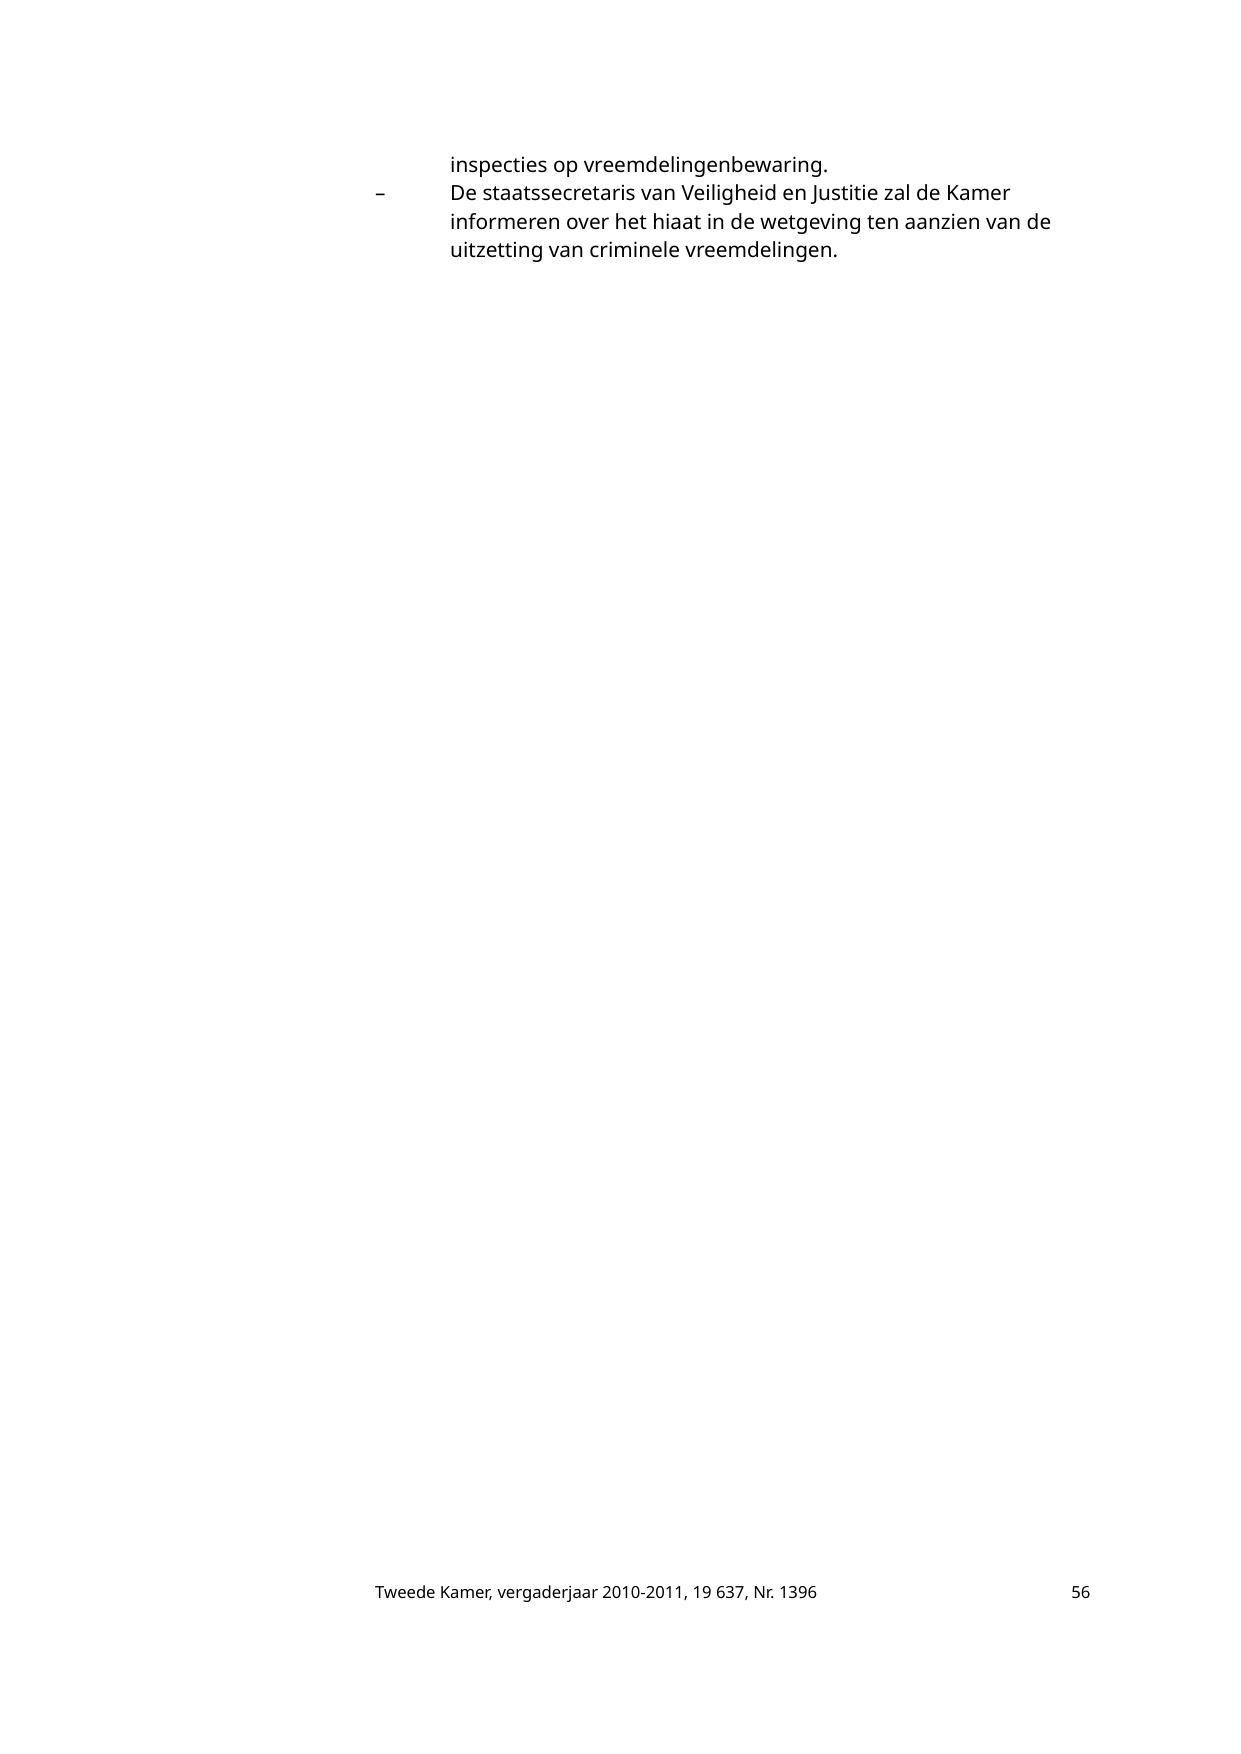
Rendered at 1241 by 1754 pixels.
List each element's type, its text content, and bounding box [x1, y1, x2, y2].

list De staatssecretaris van Veiligheid en Justitie zal de Kamer informeren over het hiaat in de wetgeving ten aanzien van de uitzetting van criminele vreemdelingen. [375, 178, 1090, 264]
list inspecties op vreemdelingenbewaring. [375, 150, 1090, 178]
